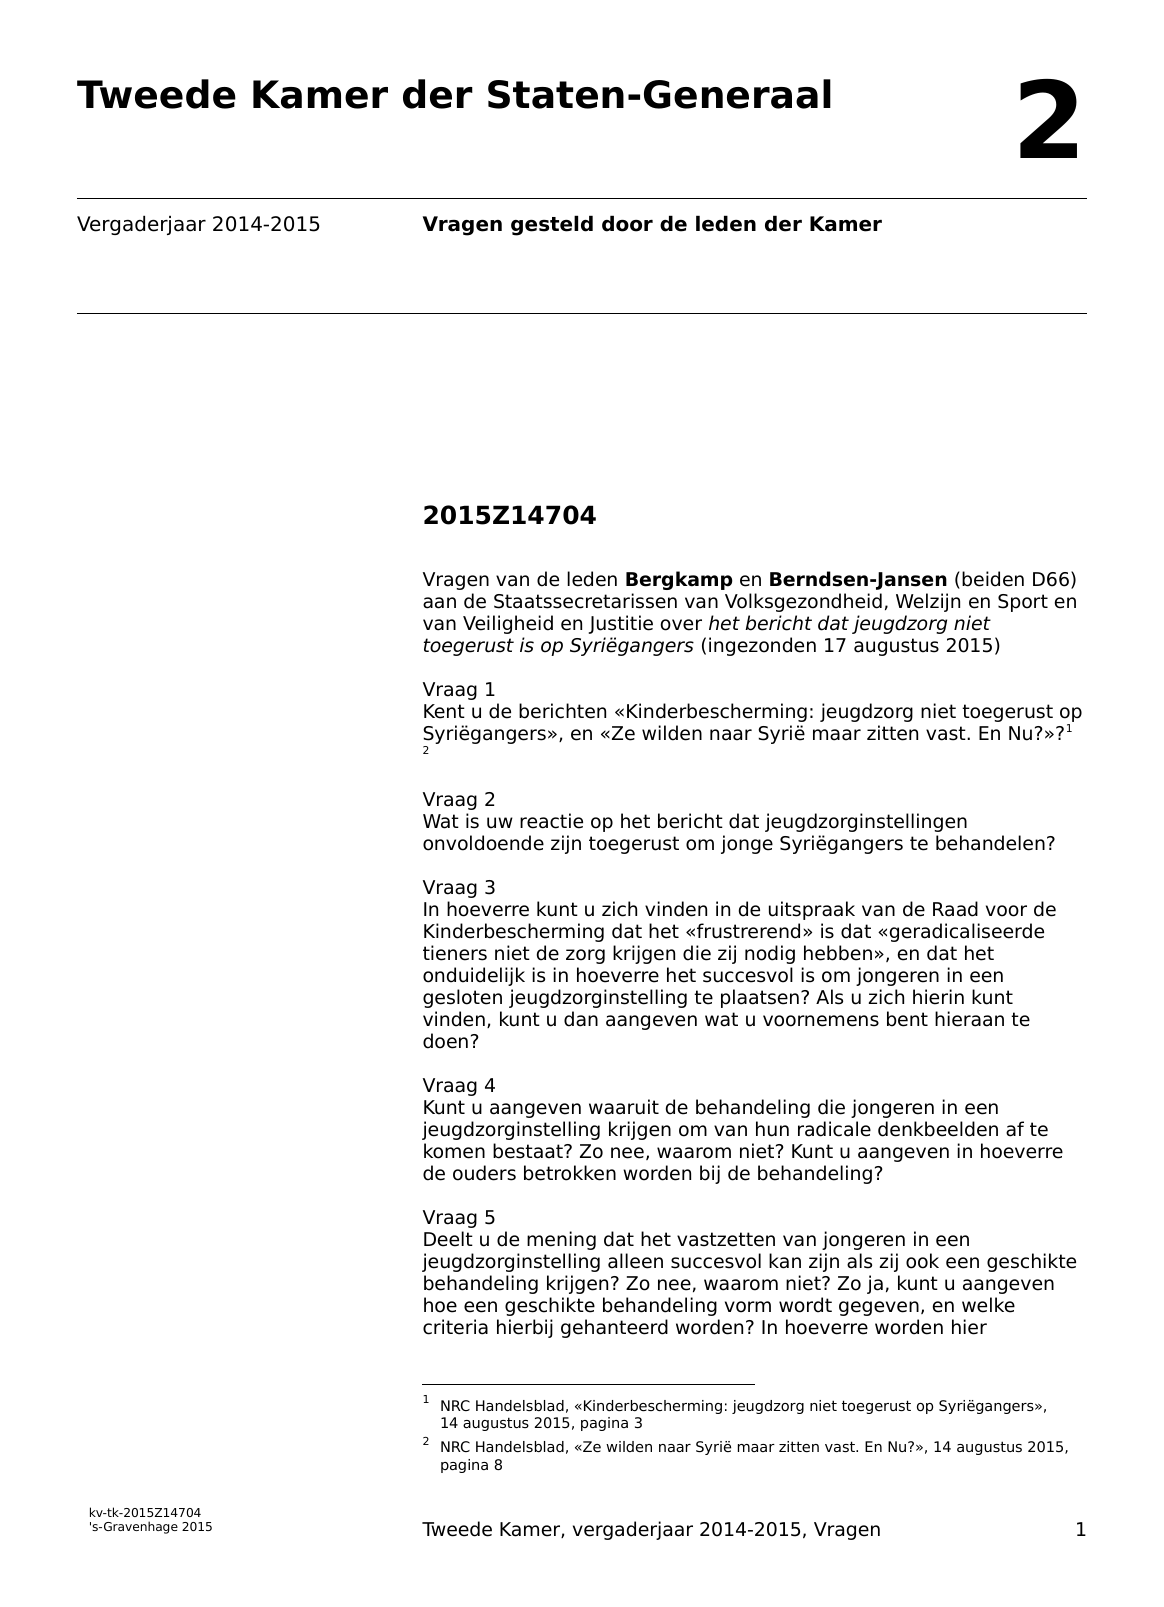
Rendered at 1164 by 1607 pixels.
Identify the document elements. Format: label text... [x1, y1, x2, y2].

text In hoeverre kunt u zich vinden in de uitspraak van de Raad voor de Kinderbescherming dat het «frustrerend» is dat «geradicaliseerde tieners niet de zorg krijgen die zij nodig hebben», en dat het onduidelijk is in hoeverre het succesvol is om jongeren in een gesloten jeugdzorginstelling te plaatsen? Als u zich hierin kunt vinden, kunt u dan aangeven wat u voornemens bent hieraan te doen? [422, 899, 1087, 1053]
text Vraag 5 [422, 1207, 1087, 1229]
text NRC Handelsblad, «Kinderbescherming: jeugdzorg niet toegerust op Syriëgangers», 14 augustus 2015, pagina 3 [422, 1393, 1087, 1432]
table_cell Vergaderjaar 2014-2015 [77, 199, 422, 313]
text Vraag 4 [422, 1075, 1087, 1097]
text Kunt u aangeven waaruit de behandeling die jongeren in een jeugdzorginstelling krijgen om van hun radicale denkbeelden af te komen bestaat? Zo nee, waarom niet? Kunt u aangeven in hoeverre de ouders betrokken worden bij de behandeling? [422, 1097, 1087, 1185]
table_header Tweede Kamer der Staten-Generaal [77, 59, 886, 198]
text Wat is uw reactie op het bericht dat jeugdzorginstellingen onvoldoende zijn toegerust om jonge Syriëgangers te behandelen? [422, 811, 1087, 855]
table_cell Vragen gesteld door de leden der Kamer [422, 199, 1087, 313]
text Deelt u de mening dat het vastzetten van jongeren in een jeugdzorginstelling alleen succesvol kan zijn als zij ook een geschikte behandeling krijgen? Zo nee, waarom niet? Zo ja, kunt u aangeven hoe een geschikte behandeling vorm wordt gegeven, en welke criteria hierbij gehanteerd worden? In hoeverre worden hier [422, 1229, 1087, 1339]
text Vraag 3 [422, 877, 1087, 899]
text kv-tk-2015Z14704 [88, 1506, 323, 1520]
text Vraag 1 [422, 679, 1087, 701]
text Vragen van de leden Bergkamp en Berndsen-Jansen (beiden D66) aan de Staatssecretarissen van Volksgezondheid, Welzijn en Sport en van Veiligheid en Justitie over het bericht dat jeugdzorg niet toegerust is op Syriëgangers (ingezonden 17 augustus 2015) [422, 569, 1087, 657]
text NRC Handelsblad, «Ze wilden naar Syrië maar zitten vast. En Nu?», 14 augustus 2015, pagina 8 [422, 1435, 1087, 1474]
table_header 2 [886, 59, 1087, 198]
text Vraag 2 [422, 789, 1087, 811]
text 's-Gravenhage 2015 [88, 1520, 323, 1534]
text Kent u de berichten «Kinderbescherming: jeugdzorg niet toegerust op Syriëgangers», en «Ze wilden naar Syrië maar zitten vast. En Nu?»? [422, 701, 1087, 767]
text 2015Z14704 [422, 501, 1087, 531]
